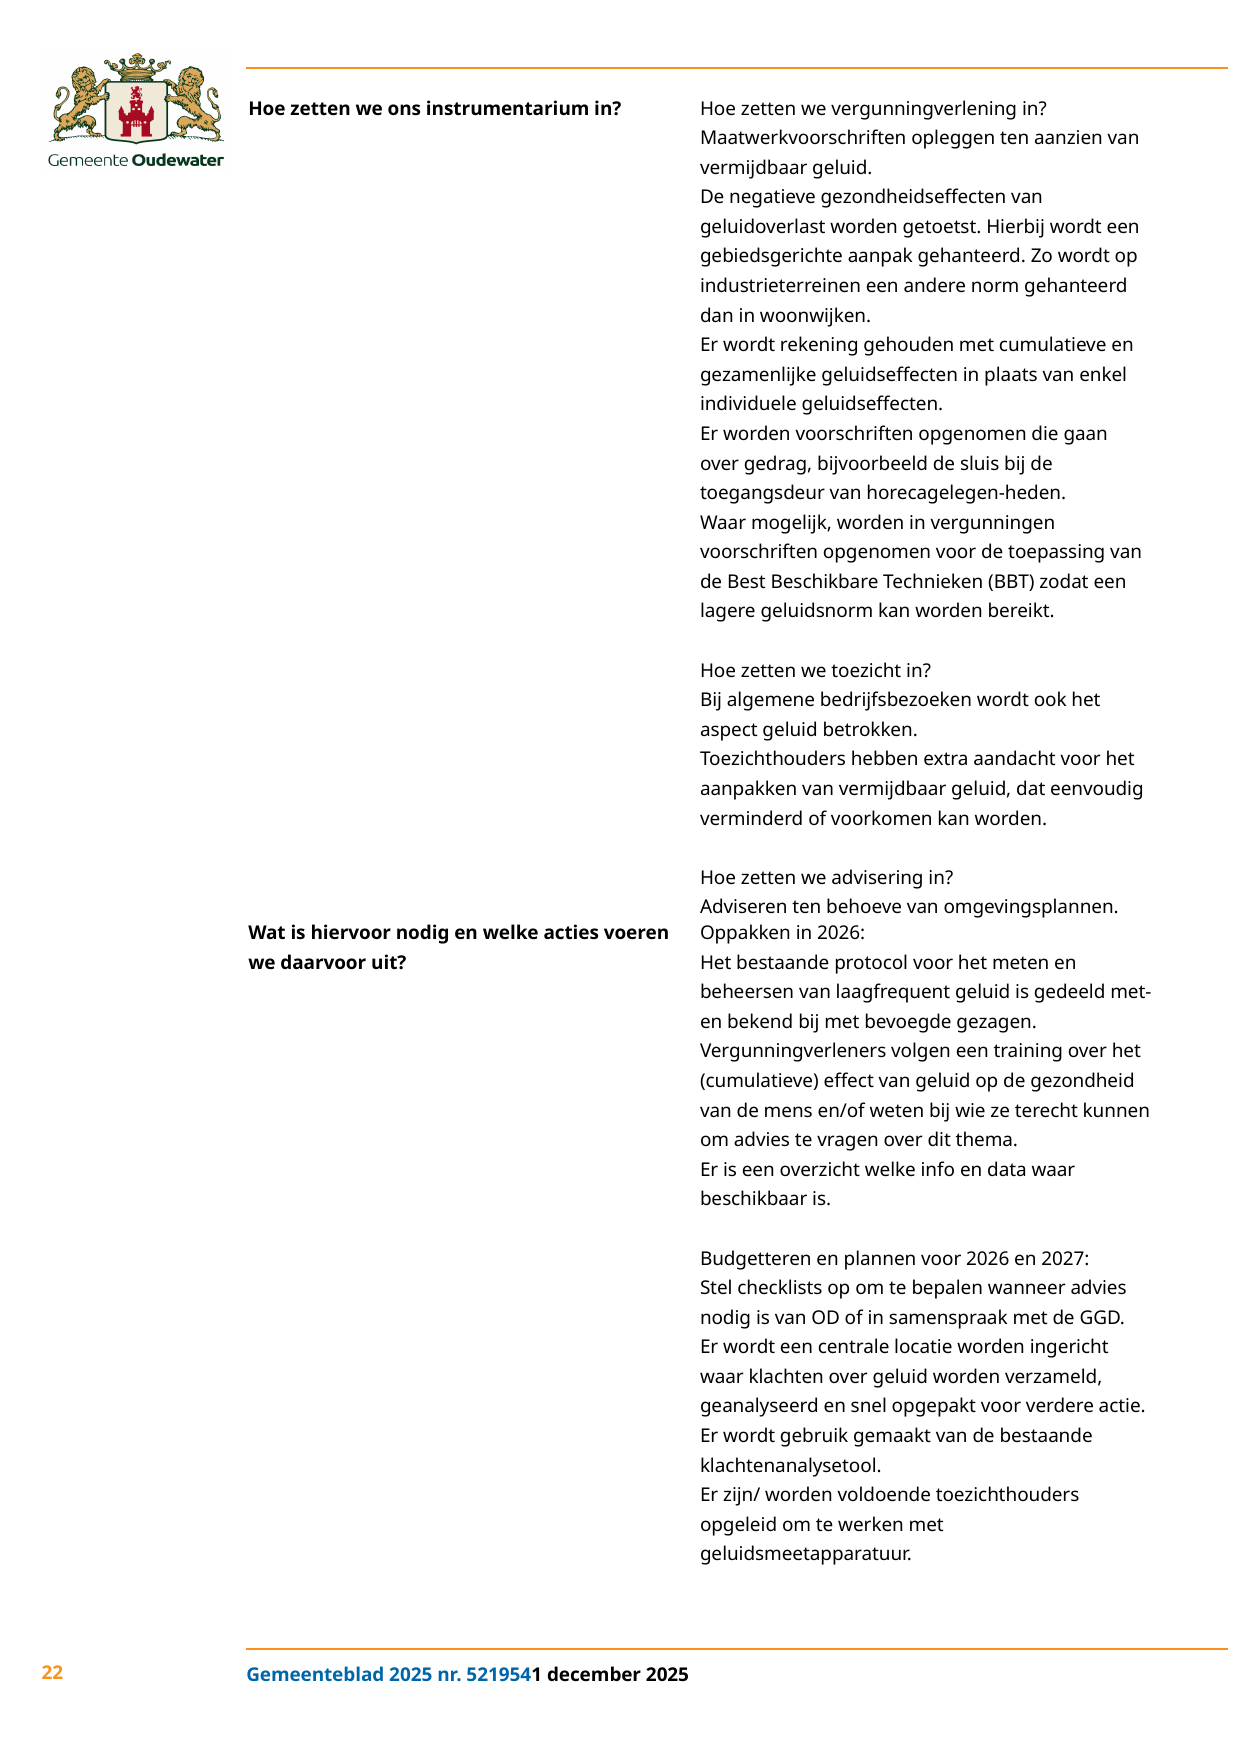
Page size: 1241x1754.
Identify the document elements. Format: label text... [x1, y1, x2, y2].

table_cell Oppakken in 2026: Het bestaande protocol voor het meten en beheersen van laagfrequent geluid is gedeeld met- en bekend bij met bevoegde gezagen. Vergunningverleners volgen een training over het (cumulatieve) effect van geluid op de gezondheid van de mens en/of weten bij wie ze terecht kunnen om advies te vragen over dit thema. Er is een overzicht welke info en data waar beschikbaar is. Budgetteren en plannen voor 2026 en 2027: Stel checklists op om te bepalen wanneer advies nodig is van OD of in samenspraak met de GGD. Er wordt een centrale locatie worden ingericht waar klachten over geluid worden verzameld, geanalyseerd en snel opgepakt voor verdere actie. Er wordt gebruik gemaakt van de bestaande klachtenanalysetool. Er zijn/ worden voldoende toezichthouders opgeleid om te werken met geluidsmeetapparatuur. [700, 919, 1152, 1596]
table_cell Hoe zetten we vergunningverlening in? Maatwerkvoorschriften opleggen ten aanzien van vermijdbaar geluid. De negatieve gezondheidseffecten van geluidoverlast worden getoetst. Hierbij wordt een gebiedsgerichte aanpak gehanteerd. Zo wordt op industrieterreinen een andere norm gehanteerd dan in woonwijken. Er wordt rekening gehouden met cumulatieve en gezamenlijke geluidseffecten in plaats van enkel individuele geluidseffecten. Er worden voorschriften opgenomen die gaan over gedrag, bijvoorbeeld de sluis bij de toegangsdeur van horecagelegen-heden. Waar mogelijk, worden in vergunningen voorschriften opgenomen voor de toepassing van de Best Beschikbare Technieken (BBT) zodat een lagere geluidsnorm kan worden bereikt. Hoe zetten we toezicht in? Bij algemene bedrijfsbezoeken wordt ook het aspect geluid betrokken. Toezichthouders hebben extra aandacht voor het aanpakken van vermijdbaar geluid, dat eenvoudig verminderd of voorkomen kan worden. Hoe zetten we advisering in? Adviseren ten behoeve van omgevingsplannen. [700, 95, 1152, 919]
picture [41, 47, 231, 172]
table_cell Hoe zetten we ons instrumentarium in? [248, 95, 700, 919]
table_cell Wat is hiervoor nodig en welke acties voeren we daarvoor uit? [248, 919, 700, 1596]
